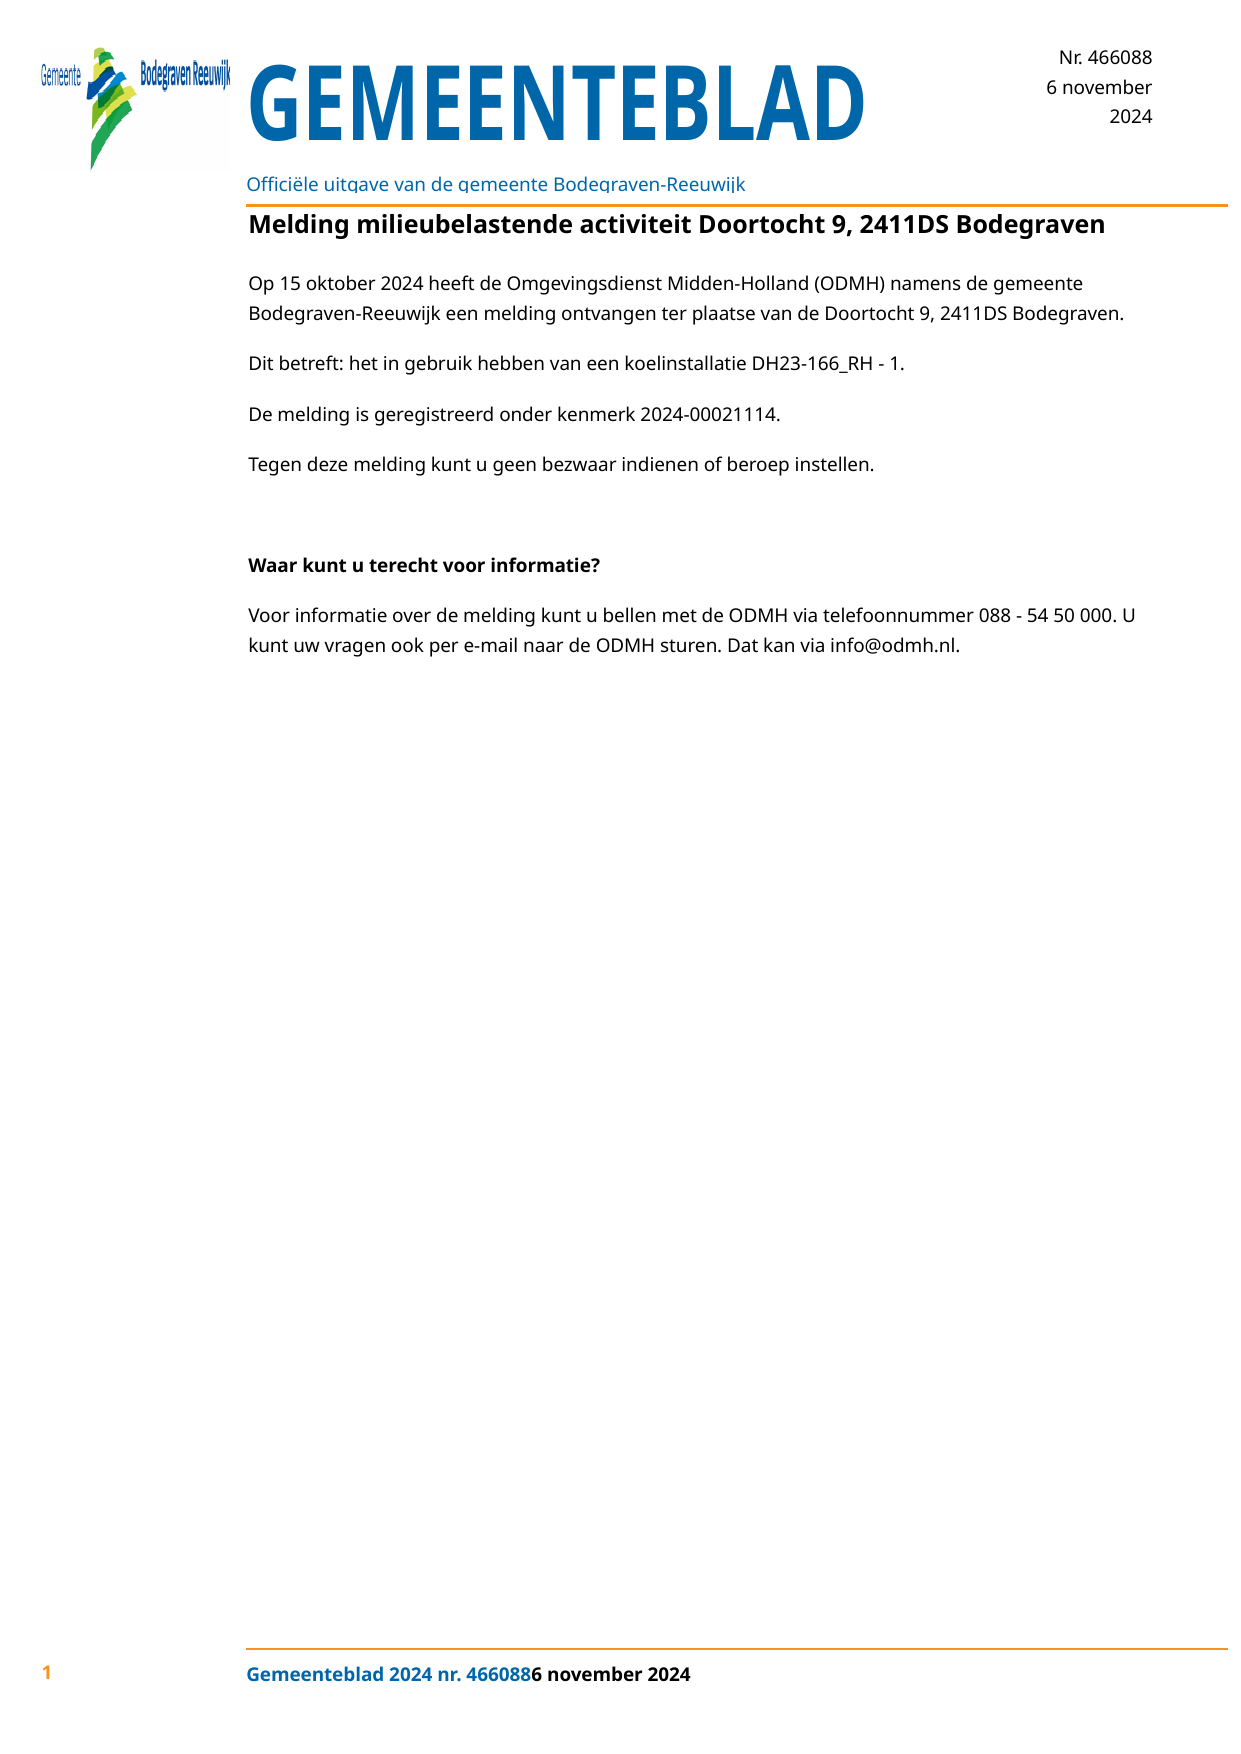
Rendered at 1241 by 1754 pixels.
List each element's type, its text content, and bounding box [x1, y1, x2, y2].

text Waar kunt u terecht voor informatie? [248, 552, 1152, 578]
text Dit betreft: het in gebruik hebben van een koelinstallatie DH23-166_RH - 1. [248, 350, 1152, 376]
text Voor informatie over de melding kunt u bellen met de ODMH via telefoonnummer 088 - 54 50 000. U kunt uw vragen ook per e-mail naar de ODMH sturen. Dat kan via info@odmh.nl. [248, 602, 1152, 658]
text Melding milieubelastende activiteit Doortocht 9, 2411DS Bodegraven [248, 207, 1152, 241]
text De melding is geregistreerd onder kenmerk 2024-00021114. [248, 401, 1152, 426]
text Tegen deze melding kunt u geen bezwaar indienen of beroep instellen. [248, 451, 1152, 477]
text Op 15 oktober 2024 heeft de Omgevingsdienst Midden-Holland (ODMH) namens de gemeente Bodegraven-Reeuwijk een melding ontvangen ter plaatse van de Doortocht 9, 2411DS Bodegraven. [248, 270, 1152, 326]
picture [41, 47, 231, 172]
